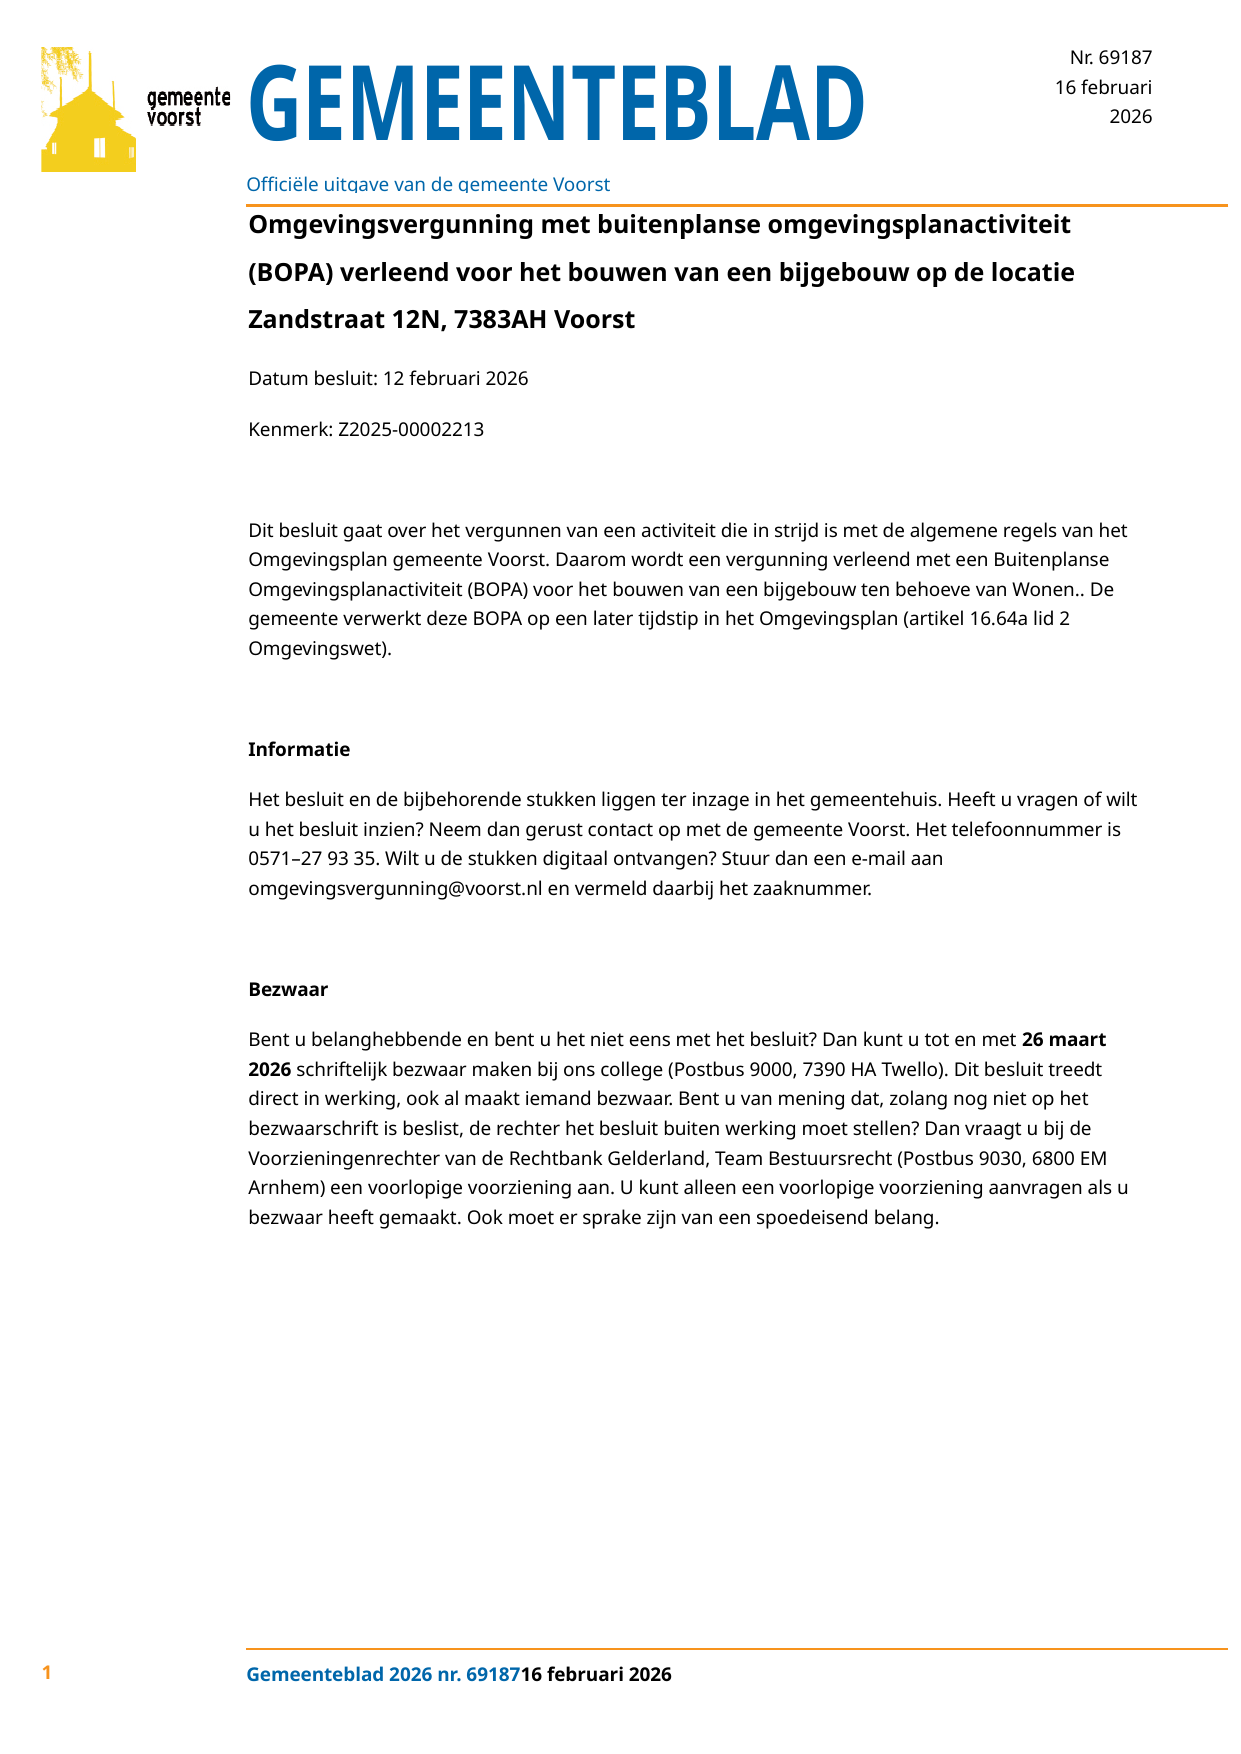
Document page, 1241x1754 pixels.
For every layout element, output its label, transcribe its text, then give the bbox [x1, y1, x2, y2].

picture [41, 47, 231, 172]
text Informatie [248, 736, 1152, 762]
text Bent u belanghebbende en bent u het niet eens met het besluit? Dan kunt u tot en met 26 maart 2026 schriftelijk bezwaar maken bij ons college (Postbus 9000, 7390 HA Twello). Dit besluit treedt direct in werking, ook al maakt iemand bezwaar. Bent u van mening dat, zolang nog niet op het bezwaarschrift is beslist, de rechter het besluit buiten werking moet stellen? Dan vraagt u bij de Voorzieningenrechter van de Rechtbank Gelderland, Team Bestuursrecht (Postbus 9030, 6800 EM Arnhem) een voorlopige voorziening aan. U kunt alleen een voorlopige voorziening aanvragen als u bezwaar heeft gemaakt. Ook moet er sprake zijn van een spoedeisend belang. [248, 1026, 1152, 1229]
text Kenmerk: Z2025-00002213 [248, 416, 1152, 442]
text Datum besluit: 12 februari 2026 [248, 366, 1152, 391]
text Omgevingsvergunning met buitenplanse omgevingsplanactiviteit (BOPA) verleend voor het bouwen van een bijgebouw op de locatie Zandstraat 12N, 7383AH Voorst [248, 207, 1152, 336]
text Het besluit en de bijbehorende stukken liggen ter inzage in het gemeentehuis. Heeft u vragen of wilt u het besluit inzien? Neem dan gerust contact op met de gemeente Voorst. Het telefoonnummer is 0571–27 93 35. Wilt u de stukken digitaal ontvangen? Stuur dan een e-mail aan omgevingsvergunning@voorst.nl en vermeld daarbij het zaaknummer. [248, 786, 1152, 901]
text Dit besluit gaat over het vergunnen van een activiteit die in strijd is met de algemene regels van het Omgevingsplan gemeente Voorst. Daarom wordt een vergunning verleend met een Buitenplanse Omgevingsplanactiviteit (BOPA) voor het bouwen van een bijgebouw ten behoeve van Wonen.. De gemeente verwerkt deze BOPA op een later tijdstip in het Omgevingsplan (artikel 16.64a lid 2 Omgevingswet). [248, 517, 1152, 661]
text Bezwaar [248, 976, 1152, 1002]
